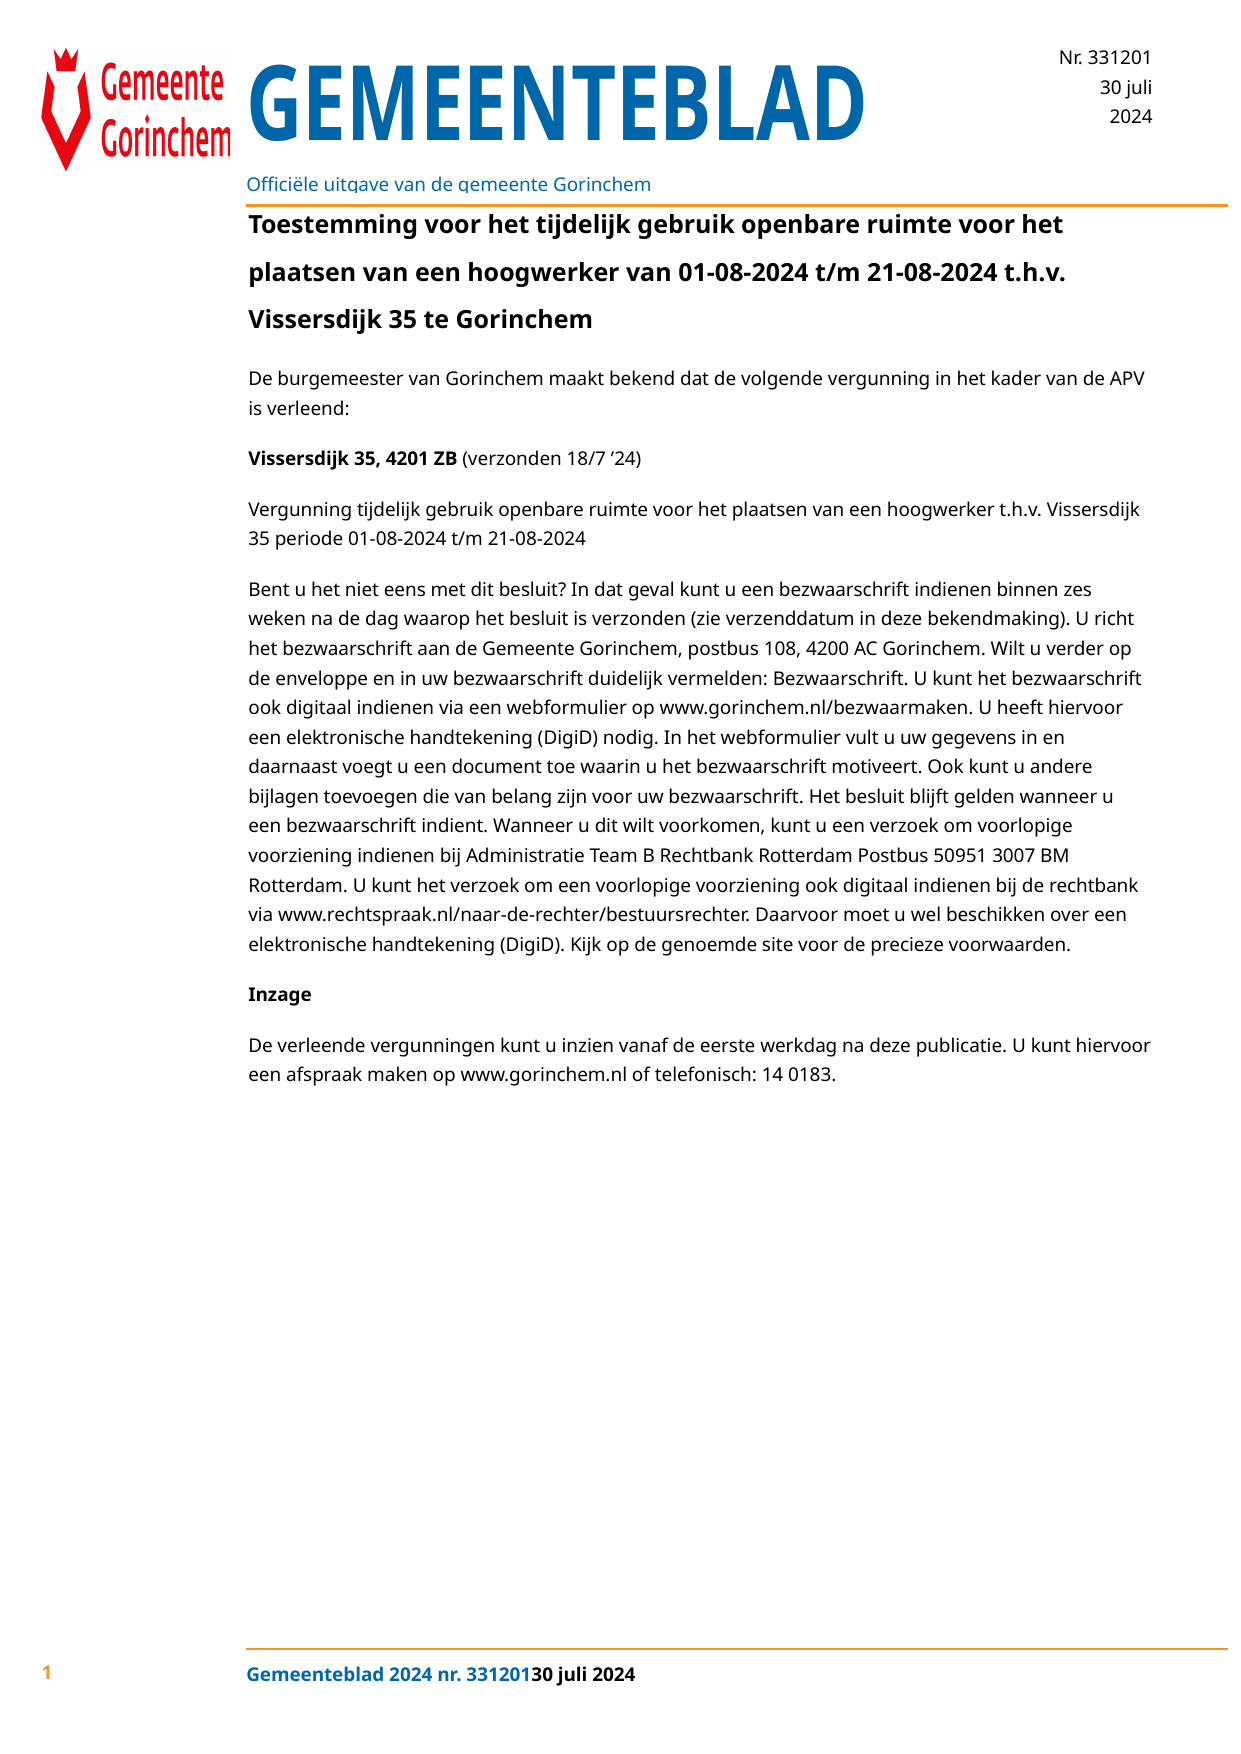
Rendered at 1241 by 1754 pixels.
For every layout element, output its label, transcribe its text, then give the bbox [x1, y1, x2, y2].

text Vissersdijk 35, 4201 ZB (verzonden 18/7 ’24) [248, 446, 1152, 471]
text Vergunning tijdelijk gebruik openbare ruimte voor het plaatsen van een hoogwerker t.h.v. Vissersdijk 35 periode 01-08-2024 t/m 21-08-2024 [248, 496, 1152, 551]
text De burgemeester van Gorinchem maakt bekend dat de volgende vergunning in het kader van de APV is verleend: [248, 366, 1152, 421]
picture [41, 47, 231, 172]
text De verleende vergunningen kunt u inzien vanaf de eerste werkdag na deze publicatie. U kunt hiervoor een afspraak maken op www.gorinchem.nl of telefonisch: 14 0183. [248, 1032, 1152, 1087]
text Inzage [248, 981, 1152, 1007]
text Toestemming voor het tijdelijk gebruik openbare ruimte voor het plaatsen van een hoogwerker van 01-08-2024 t/m 21-08-2024 t.h.v. Vissersdijk 35 te Gorinchem [248, 207, 1152, 336]
text Bent u het niet eens met dit besluit? In dat geval kunt u een bezwaarschrift indienen binnen zes weken na de dag waarop het besluit is verzonden (zie verzenddatum in deze bekendmaking). U richt het bezwaarschrift aan de Gemeente Gorinchem, postbus 108, 4200 AC Gorinchem. Wilt u verder op de enveloppe en in uw bezwaarschrift duidelijk vermelden: Bezwaarschrift. U kunt het bezwaarschrift ook digitaal indienen via een webformulier op www.gorinchem.nl/bezwaarmaken. U heeft hiervoor een elektronische handtekening (DigiD) nodig. In het webformulier vult u uw gegevens in en daarnaast voegt u een document toe waarin u het bezwaarschrift motiveert. Ook kunt u andere bijlagen toevoegen die van belang zijn voor uw bezwaarschrift. Het besluit blijft gelden wanneer u een bezwaarschrift indient. Wanneer u dit wilt voorkomen, kunt u een verzoek om voorlopige voorziening indienen bij Administratie Team B Rechtbank Rotterdam Postbus 50951 3007 BM Rotterdam. U kunt het verzoek om een voorlopige voorziening ook digitaal indienen bij de rechtbank via www.rechtspraak.nl/naar-de-rechter/bestuursrechter. Daarvoor moet u wel beschikken over een elektronische handtekening (DigiD). Kijk op de genoemde site voor de precieze voorwaarden. [248, 576, 1152, 957]
